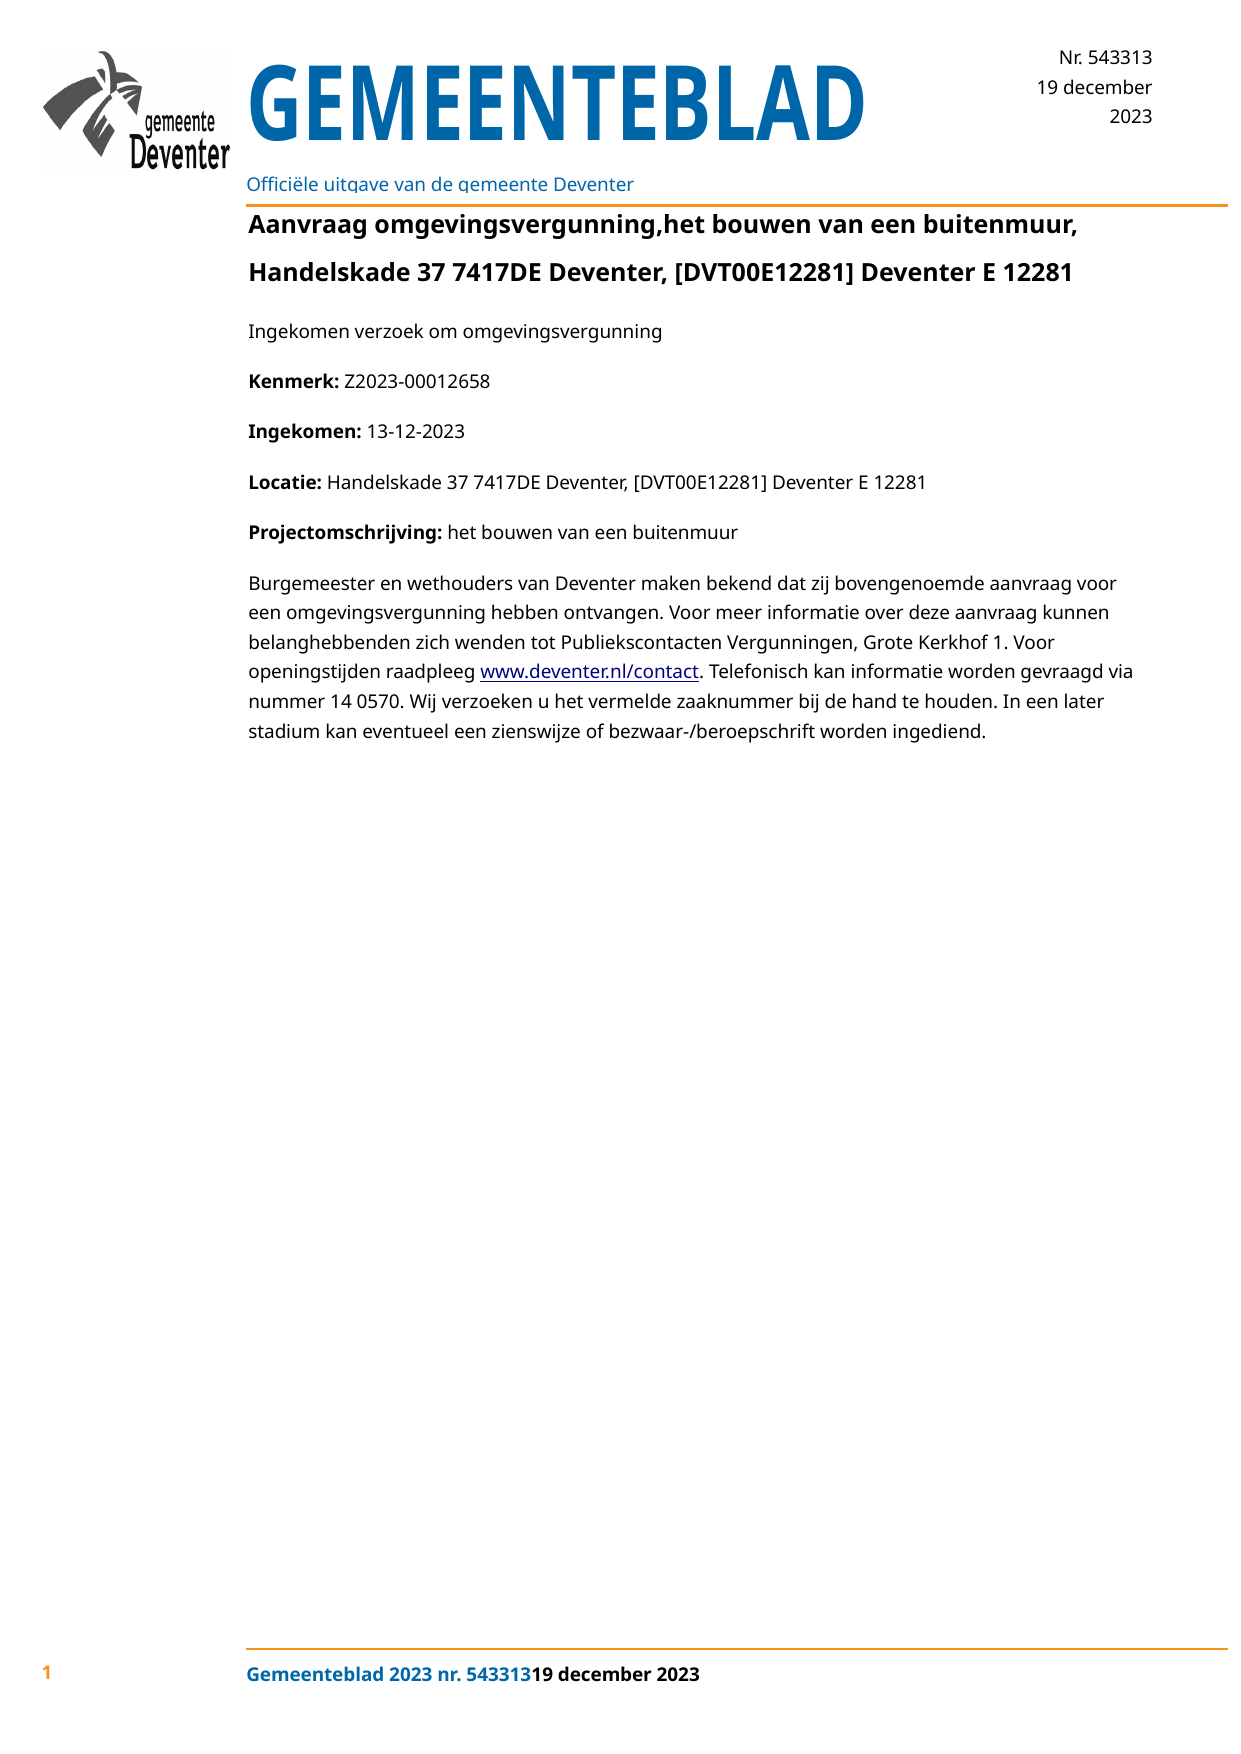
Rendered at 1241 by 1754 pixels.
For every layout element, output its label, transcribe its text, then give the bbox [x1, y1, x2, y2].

text Kenmerk: Z2023-00012658 [248, 368, 1152, 394]
text Projectomschrijving: het bouwen van een buitenmuur [248, 519, 1152, 545]
text Locatie: Handelskade 37 7417DE Deventer, [DVT00E12281] Deventer E 12281 [248, 469, 1152, 495]
text Ingekomen verzoek om omgevingsvergunning [248, 318, 1152, 344]
text Burgemeester en wethouders van Deventer maken bekend dat zij bovengenoemde aanvraag voor een omgevingsvergunning hebben ontvangen. Voor meer informatie over deze aanvraag kunnen belanghebbenden zich wenden tot Publiekscontacten Vergunningen, Grote Kerkhof 1. Voor openingstijden raadpleeg www.deventer.nl/contact. Telefonisch kan informatie worden gevraagd via nummer 14 0570. Wij verzoeken u het vermelde zaaknummer bij de hand te houden. In een later stadium kan eventueel een zienswijze of bezwaar-/beroepschrift worden ingediend. [248, 570, 1152, 744]
picture [41, 47, 231, 172]
text Aanvraag omgevingsvergunning,het bouwen van een buitenmuur, Handelskade 37 7417DE Deventer, [DVT00E12281] Deventer E 12281 [248, 207, 1152, 288]
text Ingekomen: 13-12-2023 [248, 419, 1152, 444]
